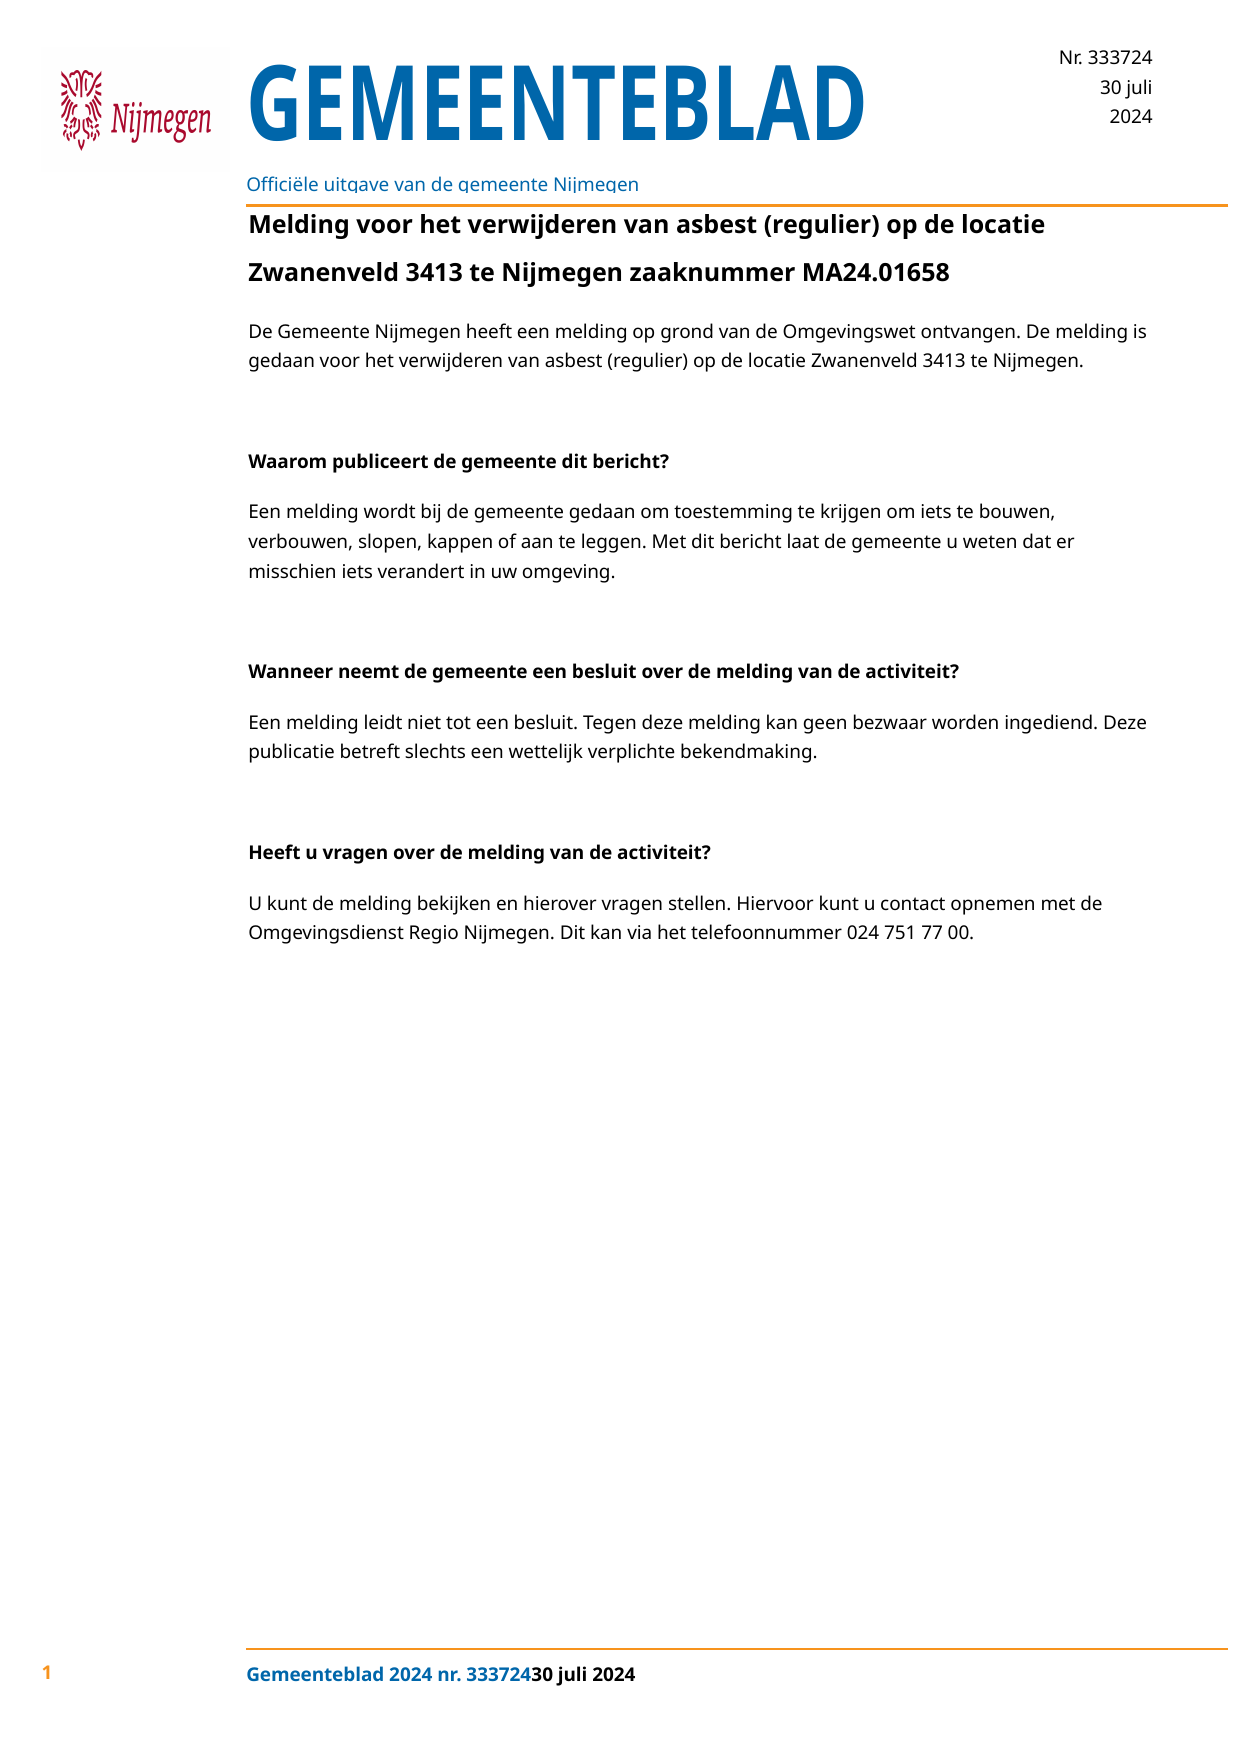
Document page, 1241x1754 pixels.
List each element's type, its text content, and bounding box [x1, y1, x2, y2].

text Heeft u vragen over de melding van de activiteit? [248, 839, 1152, 865]
text U kunt de melding bekijken en hierover vragen stellen. Hiervoor kunt u contact opnemen met de Omgevingsdienst Regio Nijmegen. Dit kan via het telefoonnummer 024 751 77 00. [248, 890, 1152, 945]
text Een melding wordt bij de gemeente gedaan om toestemming te krijgen om iets te bouwen, verbouwen, slopen, kappen of aan te leggen. Met dit bericht laat de gemeente u weten dat er misschien iets verandert in uw omgeving. [248, 499, 1152, 584]
text De Gemeente Nijmegen heeft een melding op grond van de Omgevingswet ontvangen. De melding is gedaan voor het verwijderen van asbest (regulier) op de locatie Zwanenveld 3413 te Nijmegen. [248, 318, 1152, 373]
text Melding voor het verwijderen van asbest (regulier) op de locatie Zwanenveld 3413 te Nijmegen zaaknummer MA24.01658 [248, 207, 1152, 288]
picture [41, 47, 231, 172]
text Waarom publiceert de gemeente dit bericht? [248, 448, 1152, 474]
text Een melding leidt niet tot een besluit. Tegen deze melding kan geen bezwaar worden ingediend. Deze publicatie betreft slechts een wettelijk verplichte bekendmaking. [248, 709, 1152, 764]
text Wanneer neemt de gemeente een besluit over de melding van de activiteit? [248, 659, 1152, 684]
